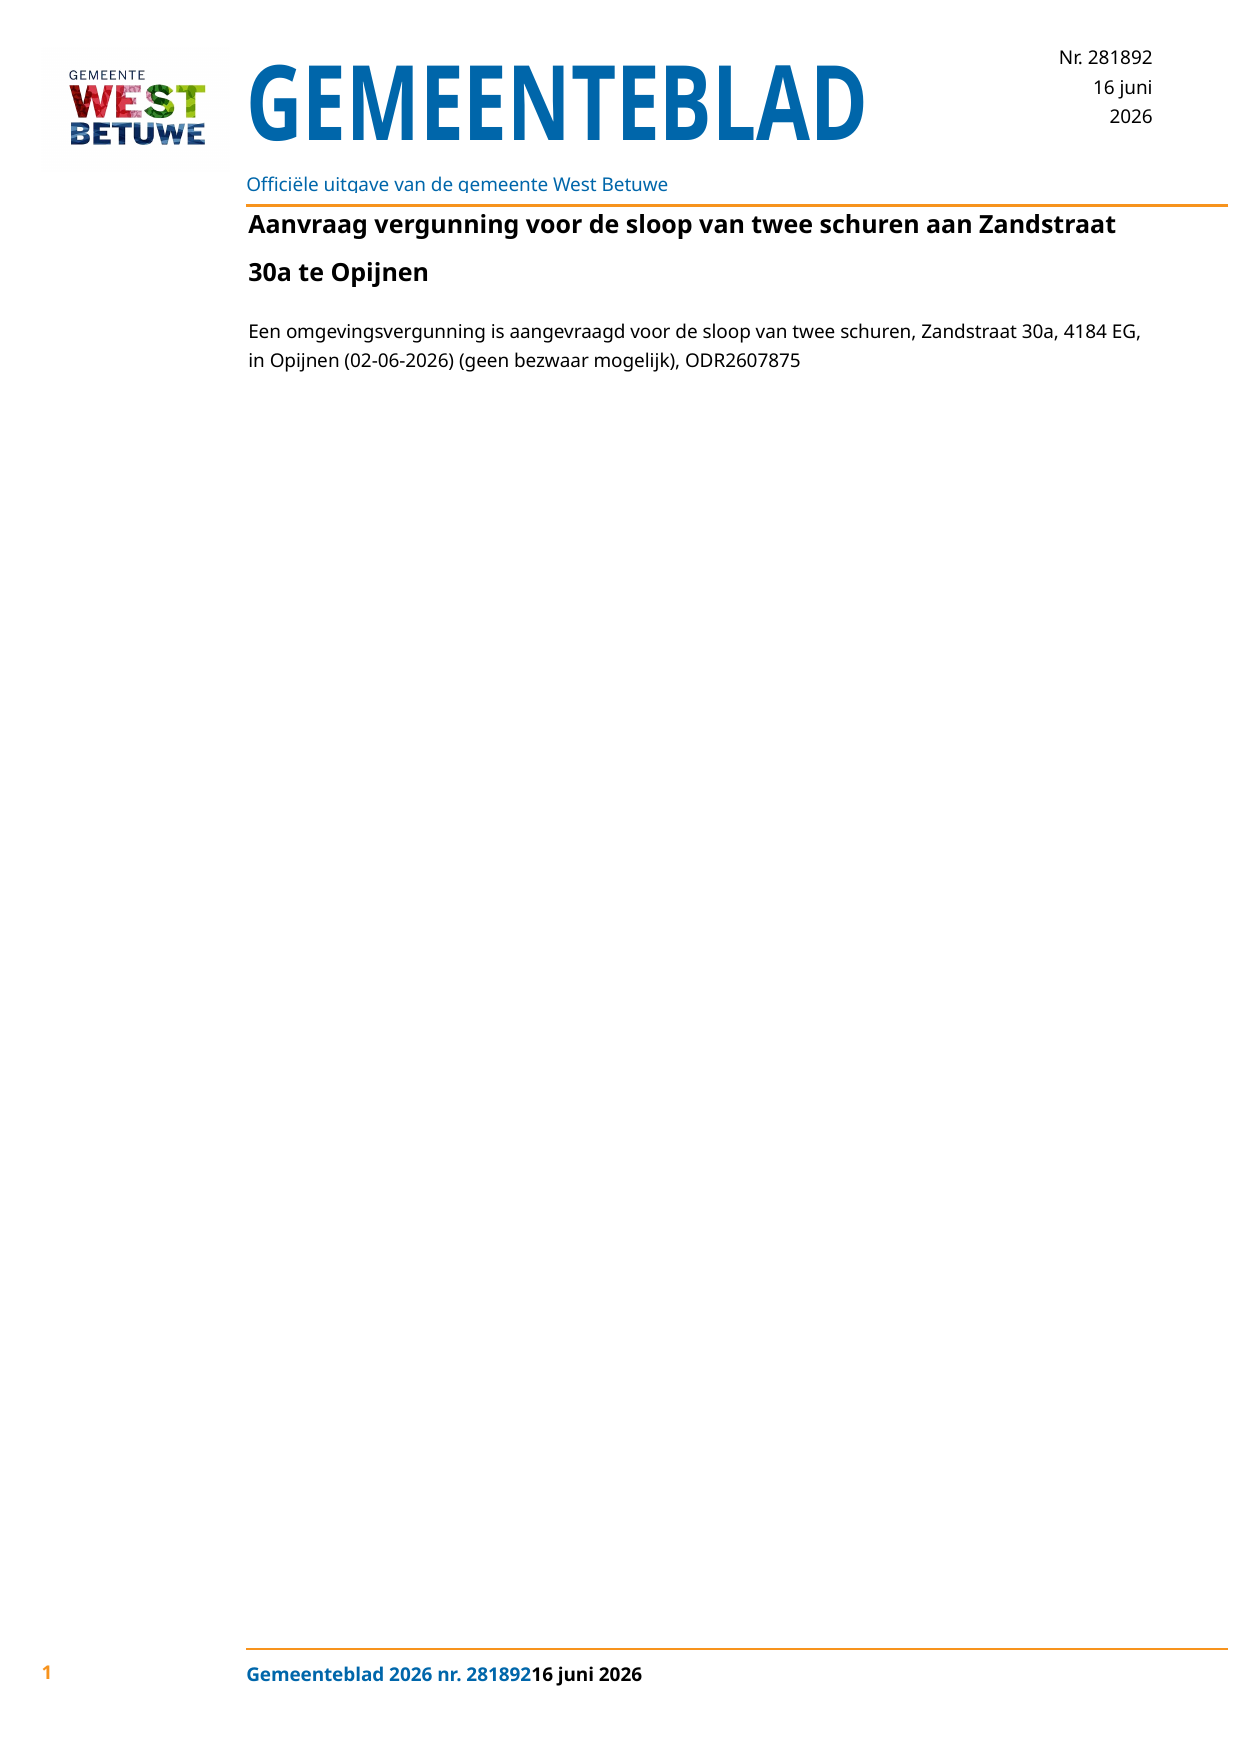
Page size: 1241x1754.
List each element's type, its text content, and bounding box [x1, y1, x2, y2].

text Aanvraag vergunning voor de sloop van twee schuren aan Zandstraat 30a te Opijnen [248, 207, 1152, 288]
text Een omgevingsvergunning is aangevraagd voor de sloop van twee schuren, Zandstraat 30a, 4184 EG, in Opijnen (02-06-2026) (geen bezwaar mogelijk), ODR2607875 [248, 318, 1152, 373]
picture [41, 47, 231, 172]
